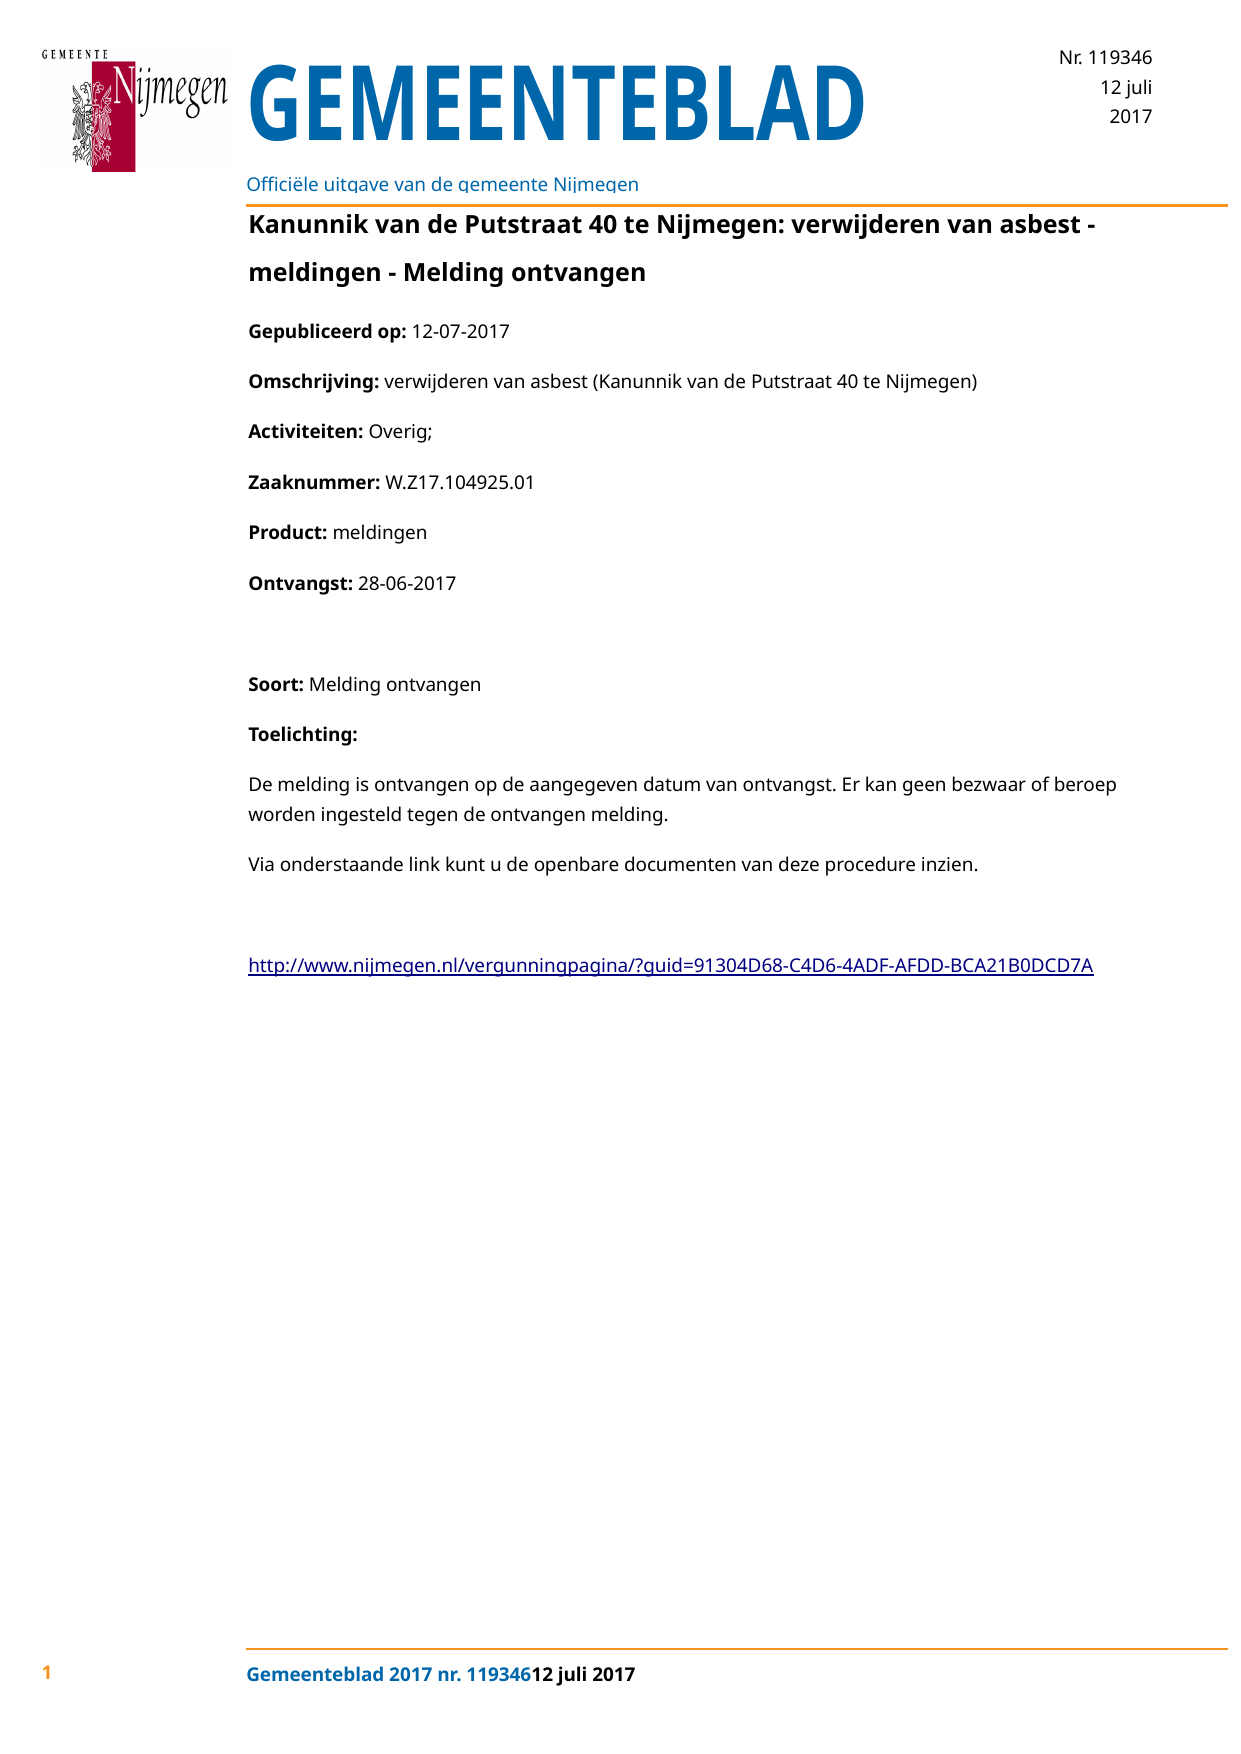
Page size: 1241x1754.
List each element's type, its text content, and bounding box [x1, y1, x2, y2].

text Ontvangst: 28-06-2017 [248, 570, 1152, 596]
picture [41, 47, 231, 172]
text Gepubliceerd op: 12-07-2017 [248, 318, 1152, 344]
text Activiteiten: Overig; [248, 419, 1152, 444]
text Kanunnik van de Putstraat 40 te Nijmegen: verwijderen van asbest - meldingen - Melding ontvangen [248, 207, 1152, 288]
text http://www.nijmegen.nl/vergunningpagina/?guid=91304D68-C4D6-4ADF-AFDD-BCA21B0DCD7A [248, 952, 1152, 978]
text Toelichting: [248, 721, 1152, 747]
text Via onderstaande link kunt u de openbare documenten van deze procedure inzien. [248, 852, 1152, 877]
text Soort: Melding ontvangen [248, 671, 1152, 697]
text Omschrijving: verwijderen van asbest (Kanunnik van de Putstraat 40 te Nijmegen) [248, 368, 1152, 394]
text Zaaknummer: W.Z17.104925.01 [248, 469, 1152, 495]
text De melding is ontvangen op de aangegeven datum van ontvangst. Er kan geen bezwaar of beroep worden ingesteld tegen de ontvangen melding. [248, 772, 1152, 827]
text Product: meldingen [248, 519, 1152, 545]
